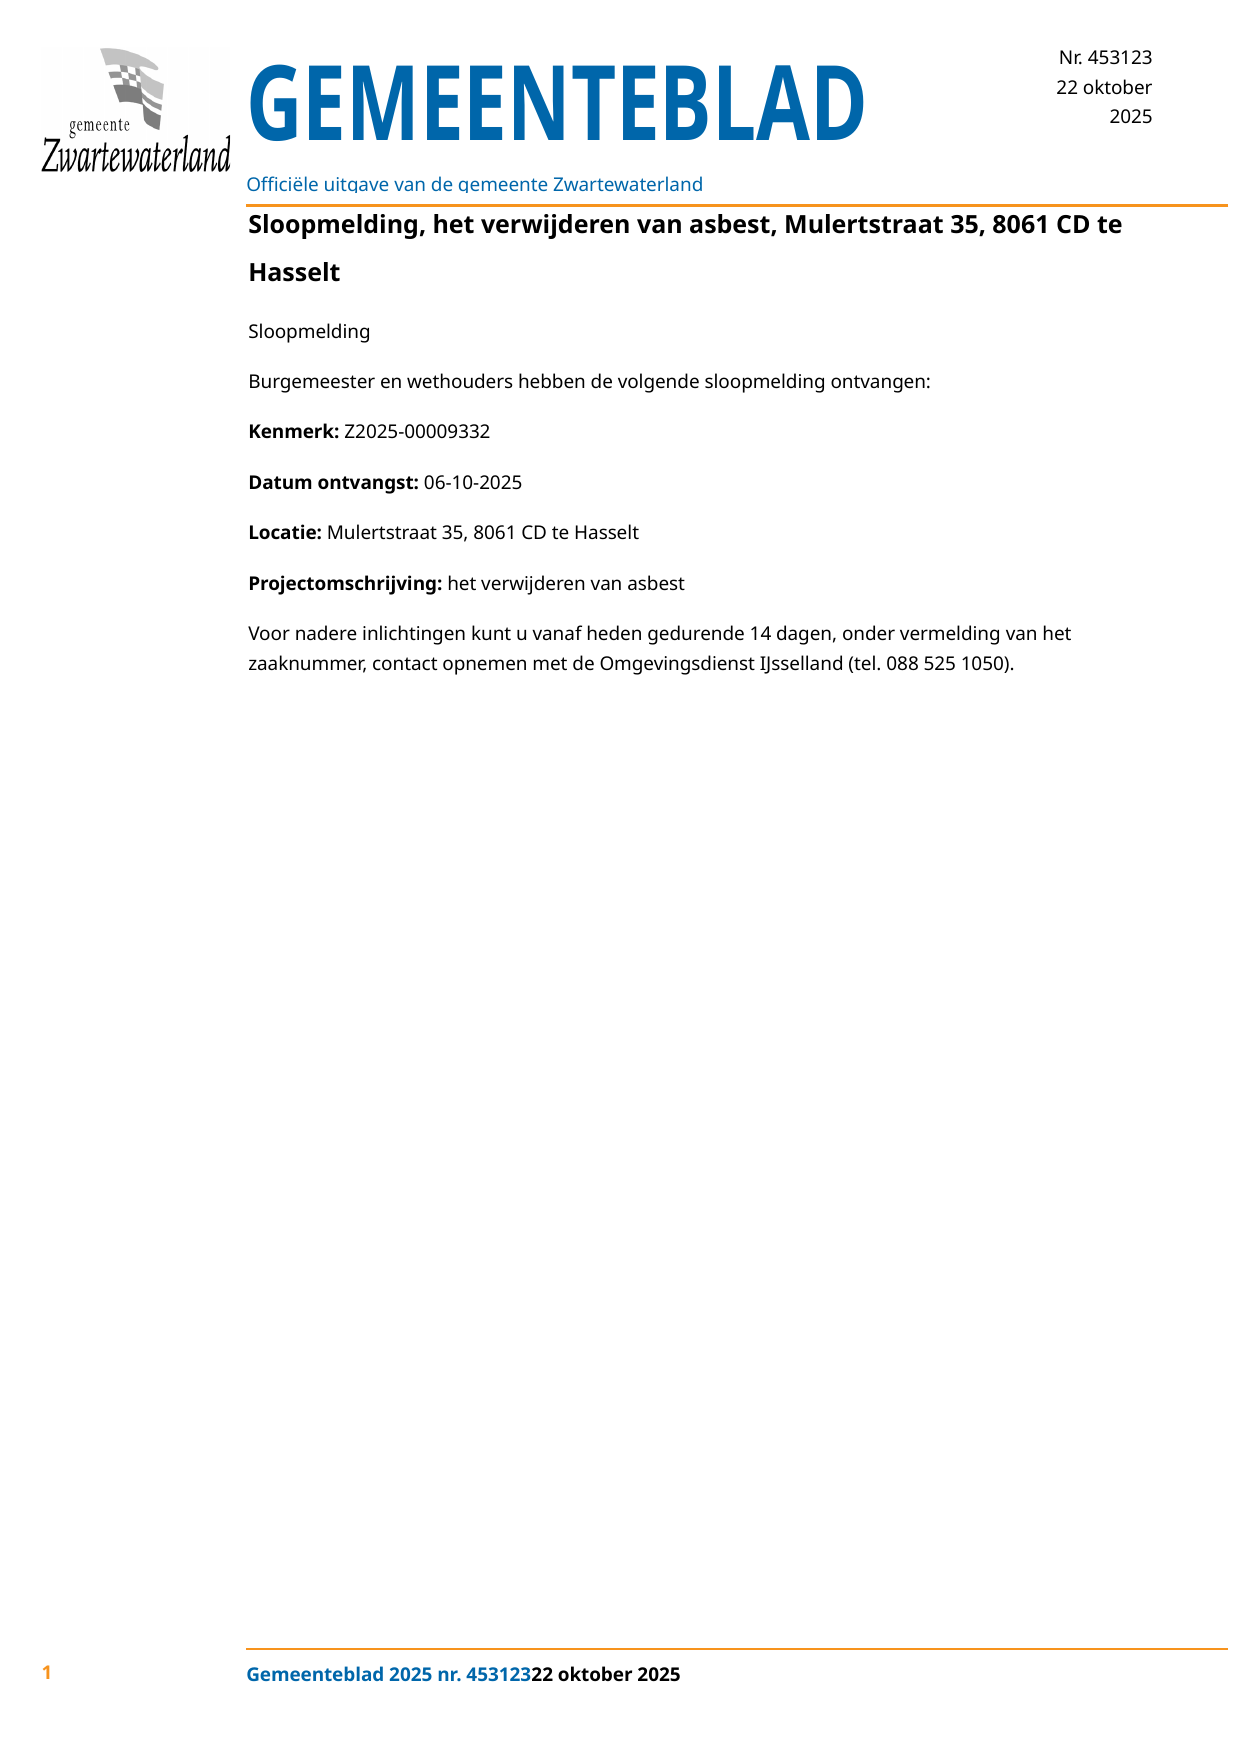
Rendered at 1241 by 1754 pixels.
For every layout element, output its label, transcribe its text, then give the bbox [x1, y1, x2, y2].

text Datum ontvangst: 06-10-2025 [248, 469, 1152, 495]
text Voor nadere inlichtingen kunt u vanaf heden gedurende 14 dagen, onder vermelding van het zaaknummer, contact opnemen met de Omgevingsdienst IJsselland (tel. 088 525 1050). [248, 620, 1152, 676]
text Locatie: Mulertstraat 35, 8061 CD te Hasselt [248, 519, 1152, 545]
text Sloopmelding [248, 318, 1152, 344]
picture [41, 47, 231, 172]
text Kenmerk: Z2025-00009332 [248, 419, 1152, 444]
text Burgemeester en wethouders hebben de volgende sloopmelding ontvangen: [248, 368, 1152, 394]
text Projectomschrijving: het verwijderen van asbest [248, 570, 1152, 596]
text Sloopmelding, het verwijderen van asbest, Mulertstraat 35, 8061 CD te Hasselt [248, 207, 1152, 288]
